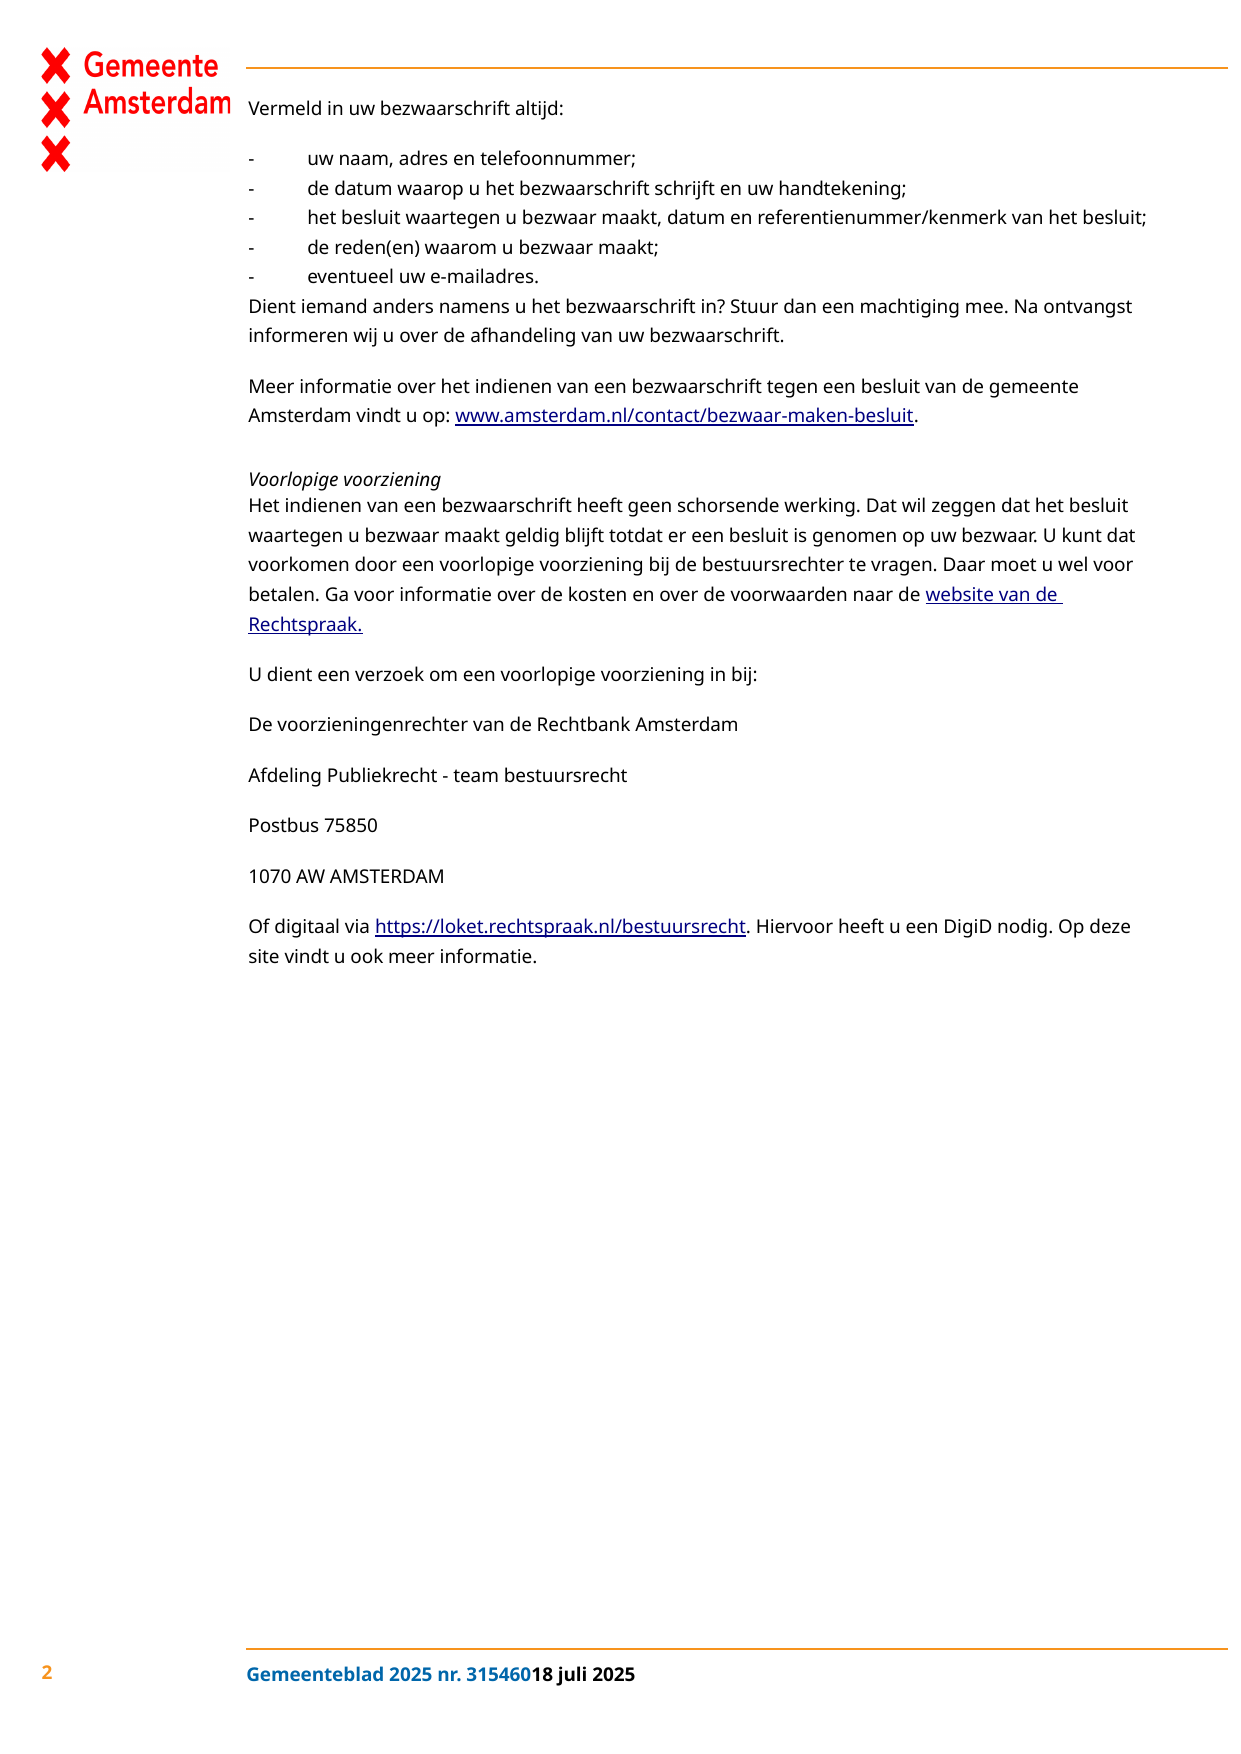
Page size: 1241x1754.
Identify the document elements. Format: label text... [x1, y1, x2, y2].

text De voorzieningenrechter van de Rechtbank Amsterdam [248, 712, 1152, 737]
list uw naam, adres en telefoonnummer; [248, 145, 1152, 171]
text Postbus 75850 [248, 812, 1152, 838]
text Meer informatie over het indienen van een bezwaarschrift tegen een besluit van de gemeente Amsterdam vindt u op: www.amsterdam.nl/contact/bezwaar-maken-besluit. [248, 373, 1152, 428]
list eventueel uw e-mailadres. [248, 263, 1152, 289]
text U dient een verzoek om een voorlopige voorziening in bij: [248, 661, 1152, 687]
list de reden(en) waarom u bezwaar maakt; [248, 234, 1152, 260]
text 1070 AW AMSTERDAM [248, 863, 1152, 888]
text Dient iemand anders namens u het bezwaarschrift in? Stuur dan een machtiging mee. Na ontvangst informeren wij u over de afhandeling van uw bezwaarschrift. [248, 293, 1152, 348]
text Voorlopige voorziening [248, 467, 1152, 492]
text Of digitaal via https://loket.rechtspraak.nl/bestuursrecht. Hiervoor heeft u een DigiD nodig. Op deze site vindt u ook meer informatie. [248, 913, 1152, 968]
list het besluit waartegen u bezwaar maakt, datum en referentienummer/kenmerk van het besluit; [248, 204, 1152, 230]
list de datum waarop u het bezwaarschrift schrijft en uw handtekening; [248, 175, 1152, 201]
text Afdeling Publiekrecht - team bestuursrecht [248, 762, 1152, 788]
text Het indienen van een bezwaarschrift heeft geen schorsende werking. Dat wil zeggen dat het besluit waartegen u bezwaar maakt geldig blijft totdat er een besluit is genomen op uw bezwaar. U kunt dat voorkomen door een voorlopige voorziening bij de bestuursrechter te vragen. Daar moet u wel voor betalen. Ga voor informatie over de kosten en over de voorwaarden naar de website van de Rechtspraak. [248, 492, 1152, 636]
text Vermeld in uw bezwaarschrift altijd: [248, 95, 1152, 121]
picture [41, 47, 231, 172]
